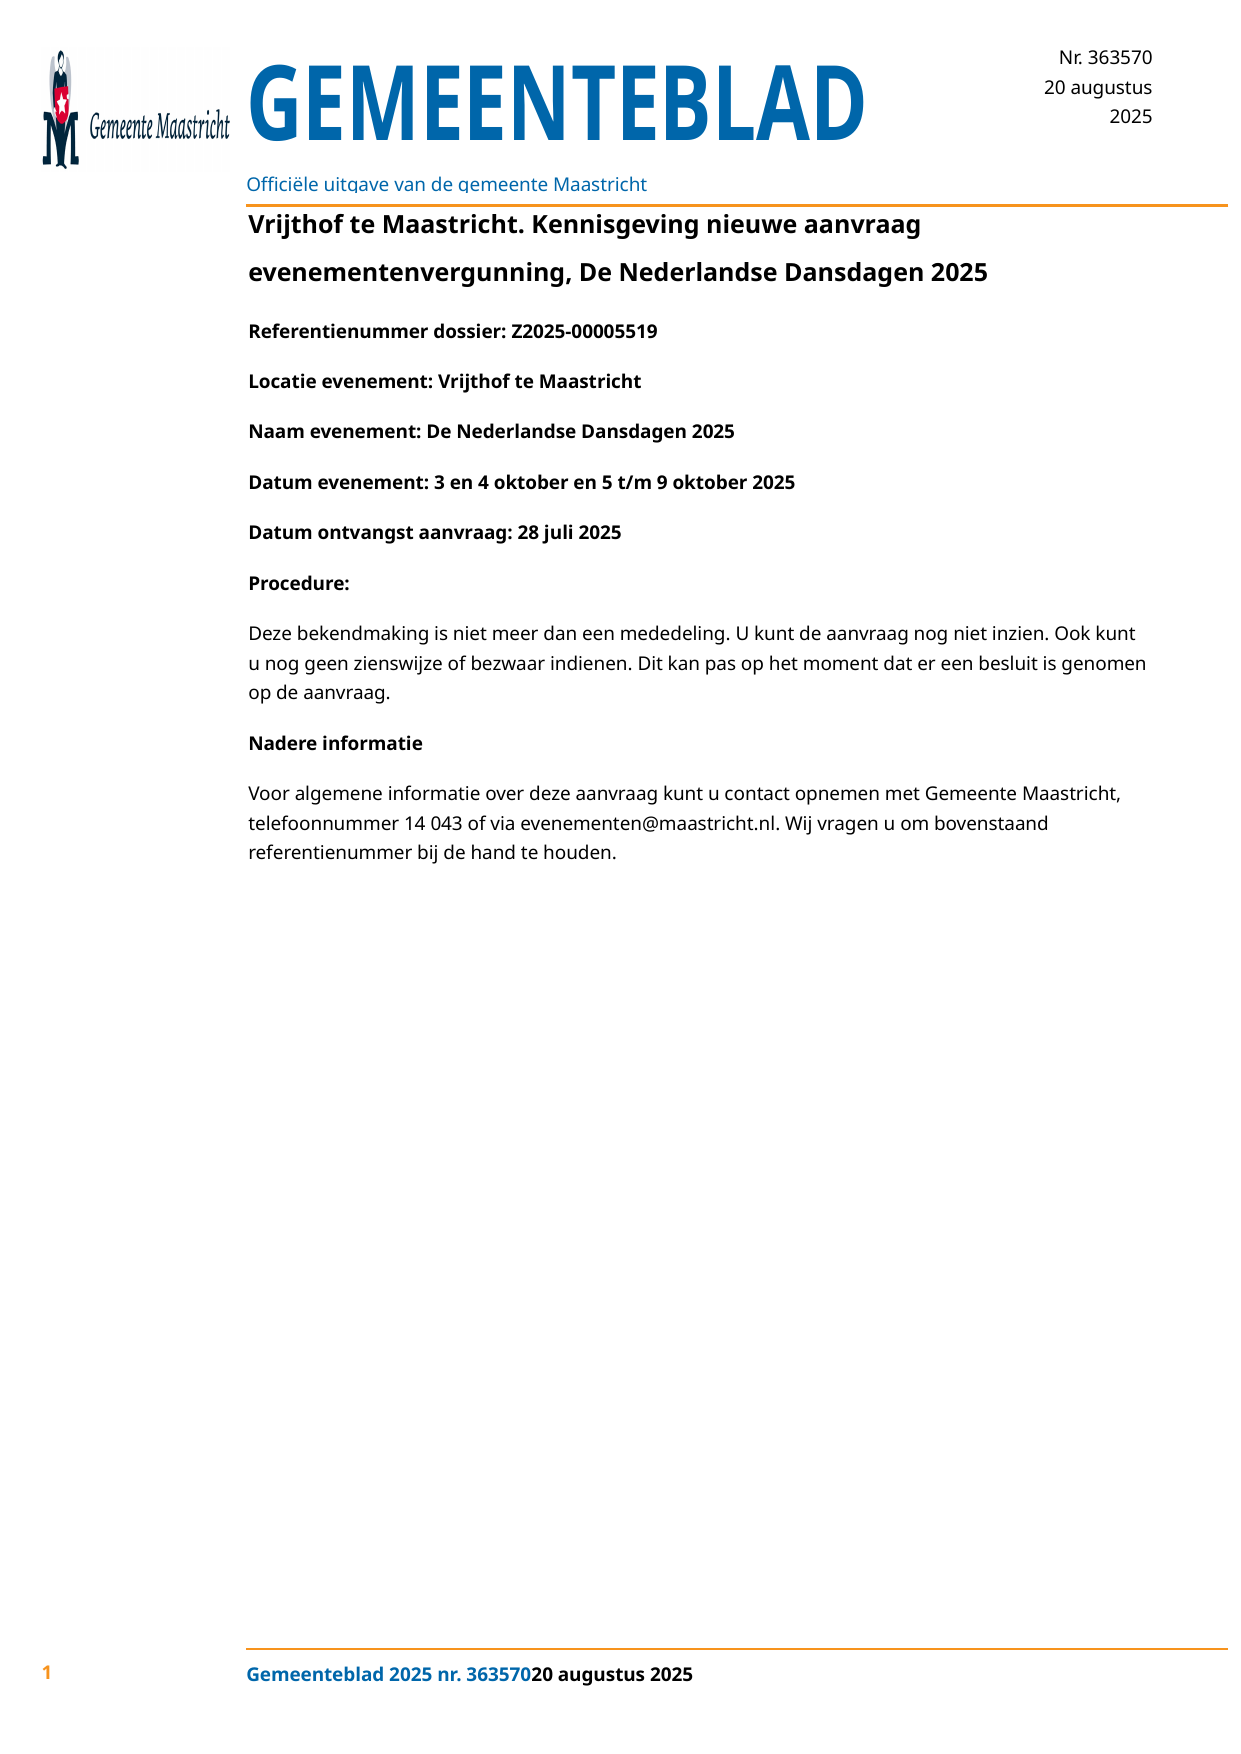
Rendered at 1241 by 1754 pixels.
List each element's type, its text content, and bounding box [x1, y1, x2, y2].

text Deze bekendmaking is niet meer dan een mededeling. U kunt de aanvraag nog niet inzien. Ook kunt u nog geen zienswijze of bezwaar indienen. Dit kan pas op het moment dat er een besluit is genomen op de aanvraag. [248, 620, 1152, 705]
text Datum evenement: 3 en 4 oktober en 5 t/m 9 oktober 2025 [248, 469, 1152, 495]
text Nadere informatie [248, 730, 1152, 756]
text Vrijthof te Maastricht. Kennisgeving nieuwe aanvraag evenementenvergunning, De Nederlandse Dansdagen 2025 [248, 207, 1152, 288]
text Voor algemene informatie over deze aanvraag kunt u contact opnemen met Gemeente Maastricht, telefoonnummer 14 043 of via evenementen@maastricht.nl. Wij vragen u om bovenstaand referentienummer bij de hand te houden. [248, 780, 1152, 865]
picture [41, 47, 231, 172]
text Referentienummer dossier: Z2025-00005519 [248, 318, 1152, 344]
text Procedure: [248, 570, 1152, 596]
text Datum ontvangst aanvraag: 28 juli 2025 [248, 519, 1152, 545]
text Locatie evenement: Vrijthof te Maastricht [248, 368, 1152, 394]
text Naam evenement: De Nederlandse Dansdagen 2025 [248, 419, 1152, 444]
